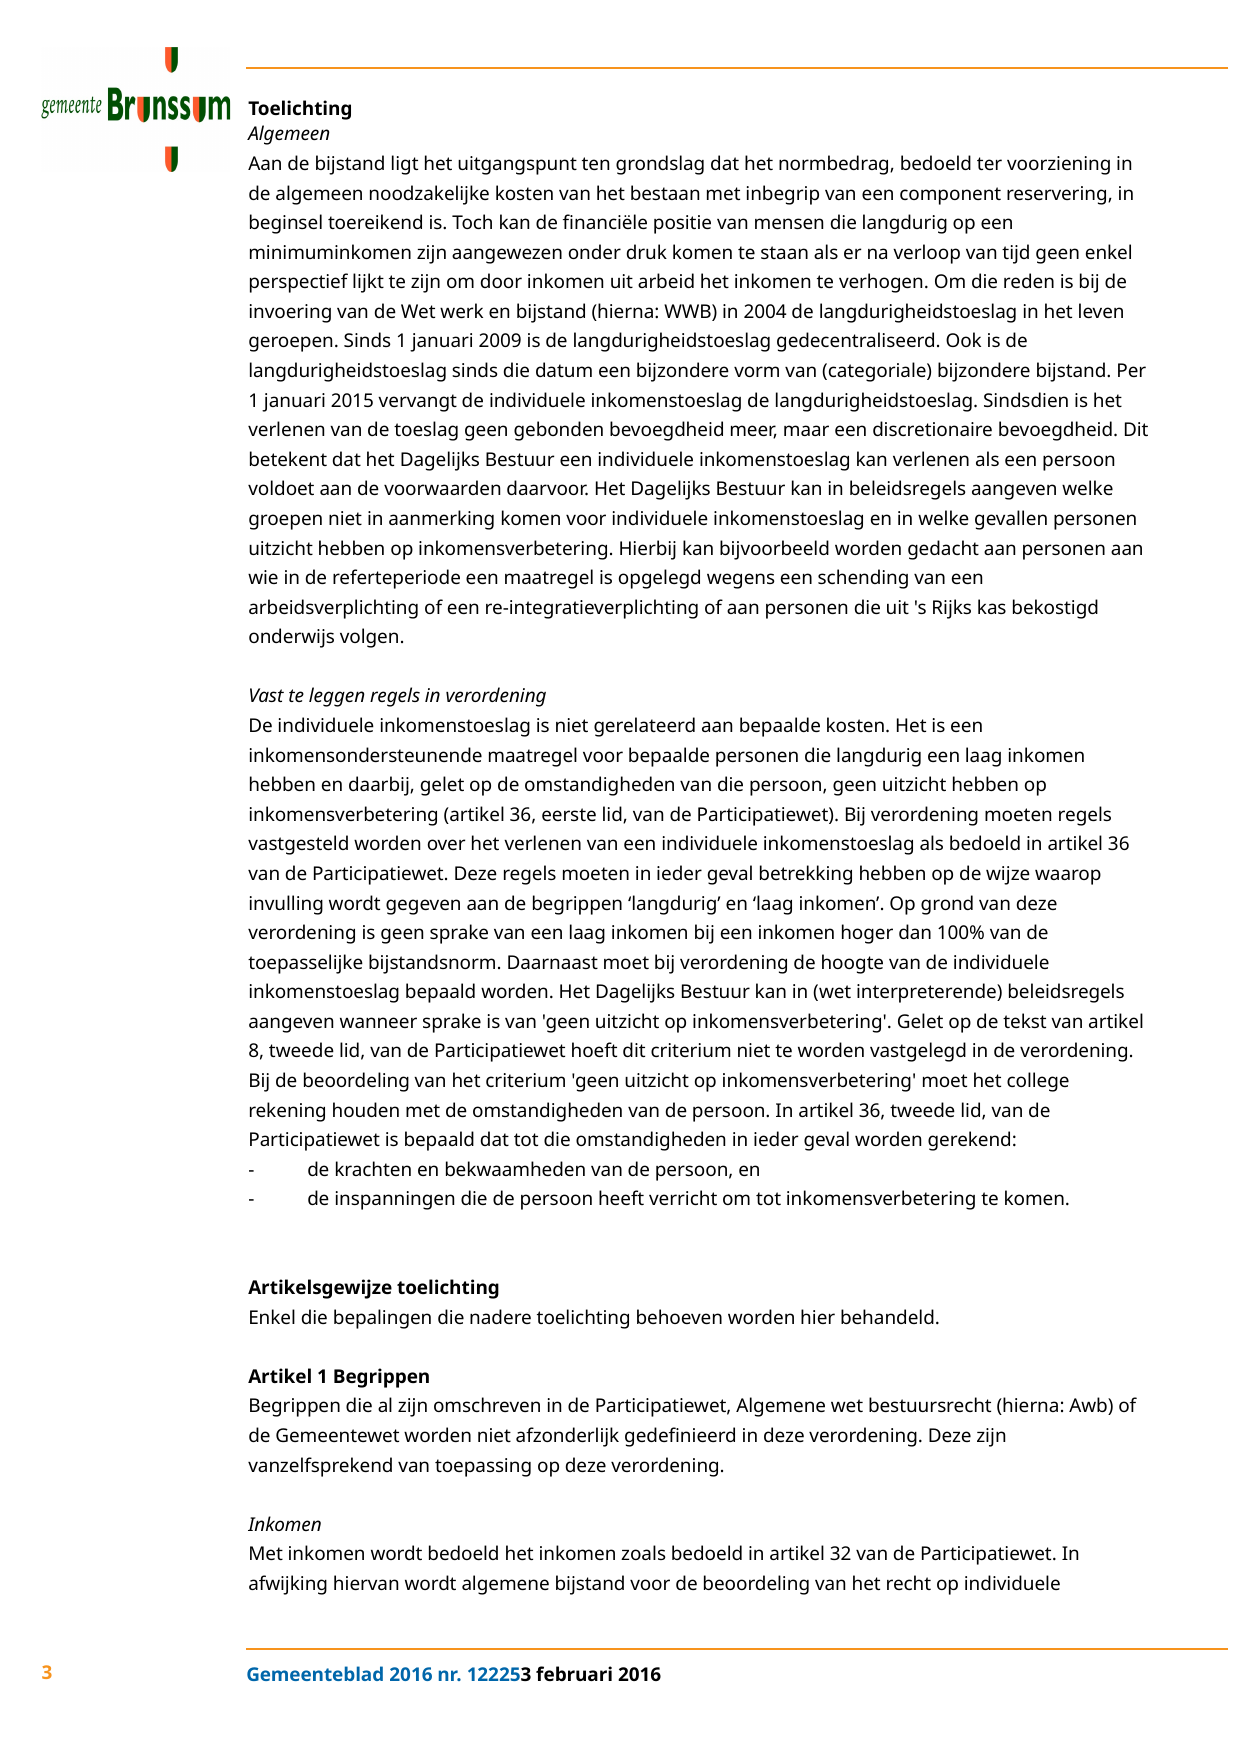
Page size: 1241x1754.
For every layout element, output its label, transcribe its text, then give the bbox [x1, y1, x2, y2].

text Inkomen [248, 1511, 1152, 1537]
text Aan de bijstand ligt het uitgangspunt ten grondslag dat het normbedrag, bedoeld ter voorziening in de algemeen noodzakelijke kosten van het bestaan met inbegrip van een component reservering, in beginsel toereikend is. Toch kan de financiële positie van mensen die langdurig op een minimuminkomen zijn aangewezen onder druk komen te staan als er na verloop van tijd geen enkel perspectief lijkt te zijn om door inkomen uit arbeid het inkomen te verhogen. Om die reden is bij de invoering van de Wet werk en bijstand (hierna: WWB) in 2004 de langdurigheidstoeslag in het leven geroepen. Sinds 1 januari 2009 is de langdurigheidstoeslag gedecentraliseerd. Ook is de langdurigheidstoeslag sinds die datum een bijzondere vorm van (categoriale) bijzondere bijstand. Per 1 januari 2015 vervangt de individuele inkomenstoeslag de langdurigheidstoeslag. Sindsdien is het verlenen van de toeslag geen gebonden bevoegdheid meer, maar een discretionaire bevoegdheid. Dit betekent dat het Dagelijks Bestuur een individuele inkomenstoeslag kan verlenen als een persoon voldoet aan de voorwaarden daarvoor. Het Dagelijks Bestuur kan in beleidsregels aangeven welke groepen niet in aanmerking komen voor individuele inkomenstoeslag en in welke gevallen personen uitzicht hebben op inkomensverbetering. Hierbij kan bijvoorbeeld worden gedacht aan personen aan wie in de referteperiode een maatregel is opgelegd wegens een schending van een arbeidsverplichting of een re-integratieverplichting of aan personen die uit 's Rijks kas bekostigd onderwijs volgen. [248, 150, 1152, 649]
text Vast te leggen regels in verordening [248, 683, 1152, 708]
text Enkel die bepalingen die nadere toelichting behoeven worden hier behandeld. [248, 1304, 1152, 1330]
text Begrippen die al zijn omschreven in de Participatiewet, Algemene wet bestuursrecht (hierna: Awb) of de Gemeentewet worden niet afzonderlijk gedefinieerd in deze verordening. Deze zijn vanzelfsprekend van toepassing op deze verordening. [248, 1393, 1152, 1478]
text Algemeen [248, 121, 1152, 146]
text Artikelsgewijze toelichting [248, 1274, 1152, 1300]
text De individuele inkomenstoeslag is niet gerelateerd aan bepaalde kosten. Het is een inkomensondersteunende maatregel voor bepaalde personen die langdurig een laag inkomen hebben en daarbij, gelet op de omstandigheden van die persoon, geen uitzicht hebben op inkomensverbetering (artikel 36, eerste lid, van de Participatiewet). Bij verordening moeten regels vastgesteld worden over het verlenen van een individuele inkomenstoeslag als bedoeld in artikel 36 van de Participatiewet. Deze regels moeten in ieder geval betrekking hebben op de wijze waarop invulling wordt gegeven aan de begrippen ‘langdurig’ en ‘laag inkomen’. Op grond van deze verordening is geen sprake van een laag inkomen bij een inkomen hoger dan 100% van de toepasselijke bijstandsnorm. Daarnaast moet bij verordening de hoogte van de individuele inkomenstoeslag bepaald worden. Het Dagelijks Bestuur kan in (wet interpreterende) beleidsregels aangeven wanneer sprake is van 'geen uitzicht op inkomensverbetering'. Gelet op de tekst van artikel 8, tweede lid, van de Participatiewet hoeft dit criterium niet te worden vastgelegd in de verordening. Bij de beoordeling van het criterium 'geen uitzicht op inkomensverbetering' moet het college rekening houden met de omstandigheden van de persoon. In artikel 36, tweede lid, van de Participatiewet is bepaald dat tot die omstandigheden in ieder geval worden gerekend: [248, 712, 1152, 1152]
text Toelichting [248, 95, 1152, 121]
picture [41, 47, 231, 172]
list de krachten en bekwaamheden van de persoon, en [248, 1156, 1152, 1182]
list de inspanningen die de persoon heeft verricht om tot inkomensverbetering te komen. [248, 1186, 1152, 1211]
text Met inkomen wordt bedoeld het inkomen zoals bedoeld in artikel 32 van de Participatiewet. In afwijking hiervan wordt algemene bijstand voor de beoordeling van het recht op individuele [248, 1541, 1152, 1596]
text Artikel 1 Begrippen [248, 1363, 1152, 1389]
